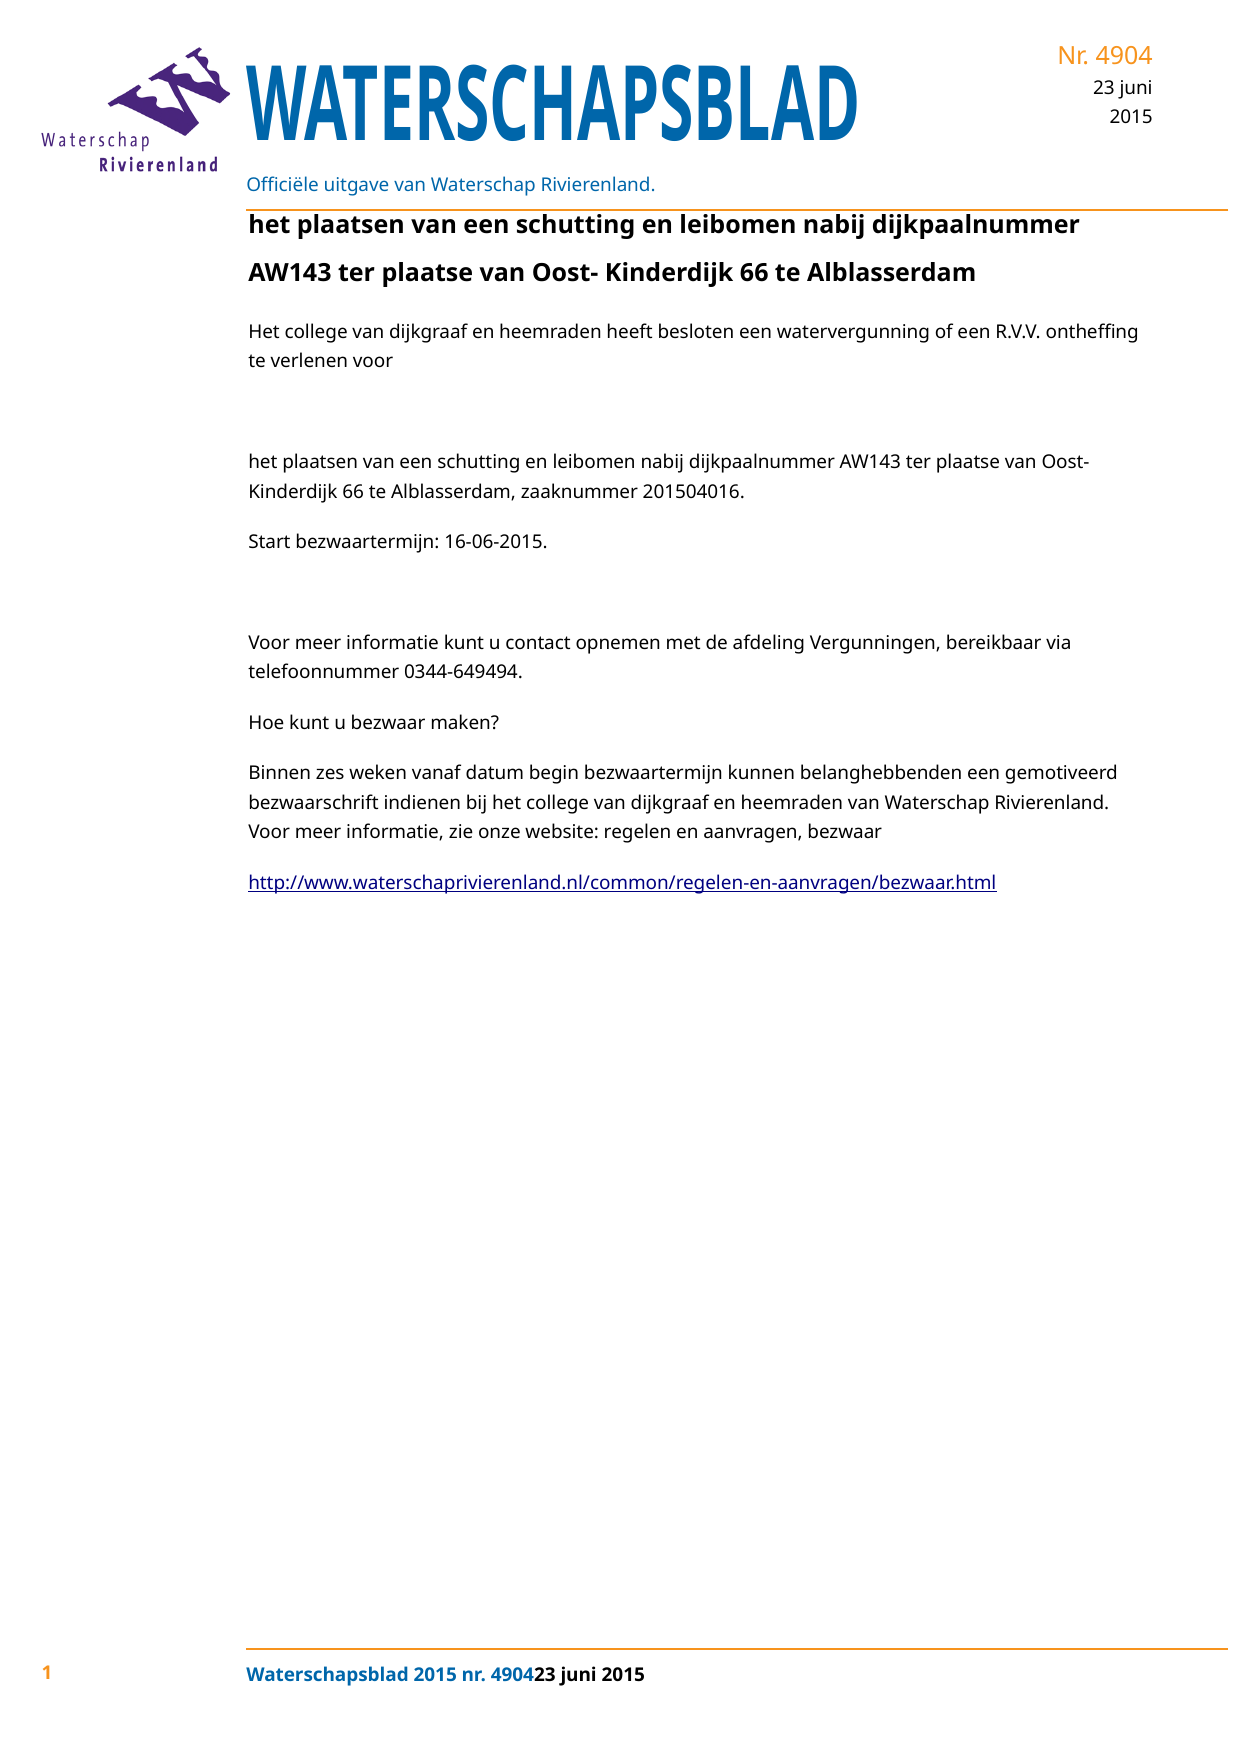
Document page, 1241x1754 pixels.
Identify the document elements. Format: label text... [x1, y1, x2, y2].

text het plaatsen van een schutting en leibomen nabij dijkpaalnummer AW143 ter plaatse van Oost- Kinderdijk 66 te Alblasserdam, zaaknummer 201504016. [248, 448, 1152, 504]
text Het college van dijkgraaf en heemraden heeft besloten een watervergunning of een R.V.V. ontheffing te verlenen voor [248, 318, 1152, 373]
text Start bezwaartermijn: 16-06-2015. [248, 528, 1152, 554]
text het plaatsen van een schutting en leibomen nabij dijkpaalnummer AW143 ter plaatse van Oost- Kinderdijk 66 te Alblasserdam [248, 211, 1152, 288]
text Voor meer informatie kunt u contact opnemen met de afdeling Vergunningen, bereikbaar via telefoonnummer 0344-649494. [248, 629, 1152, 684]
text http://www.waterschaprivierenland.nl/common/regelen-en-aanvragen/bezwaar.html [248, 869, 1152, 895]
text Binnen zes weken vanaf datum begin bezwaartermijn kunnen belanghebbenden een gemotiveerd bezwaarschrift indienen bij het college van dijkgraaf en heemraden van Waterschap Rivierenland. Voor meer informatie, zie onze website: regelen en aanvragen, bezwaar [248, 759, 1152, 844]
picture [41, 47, 231, 172]
text Hoe kunt u bezwaar maken? [248, 709, 1152, 735]
